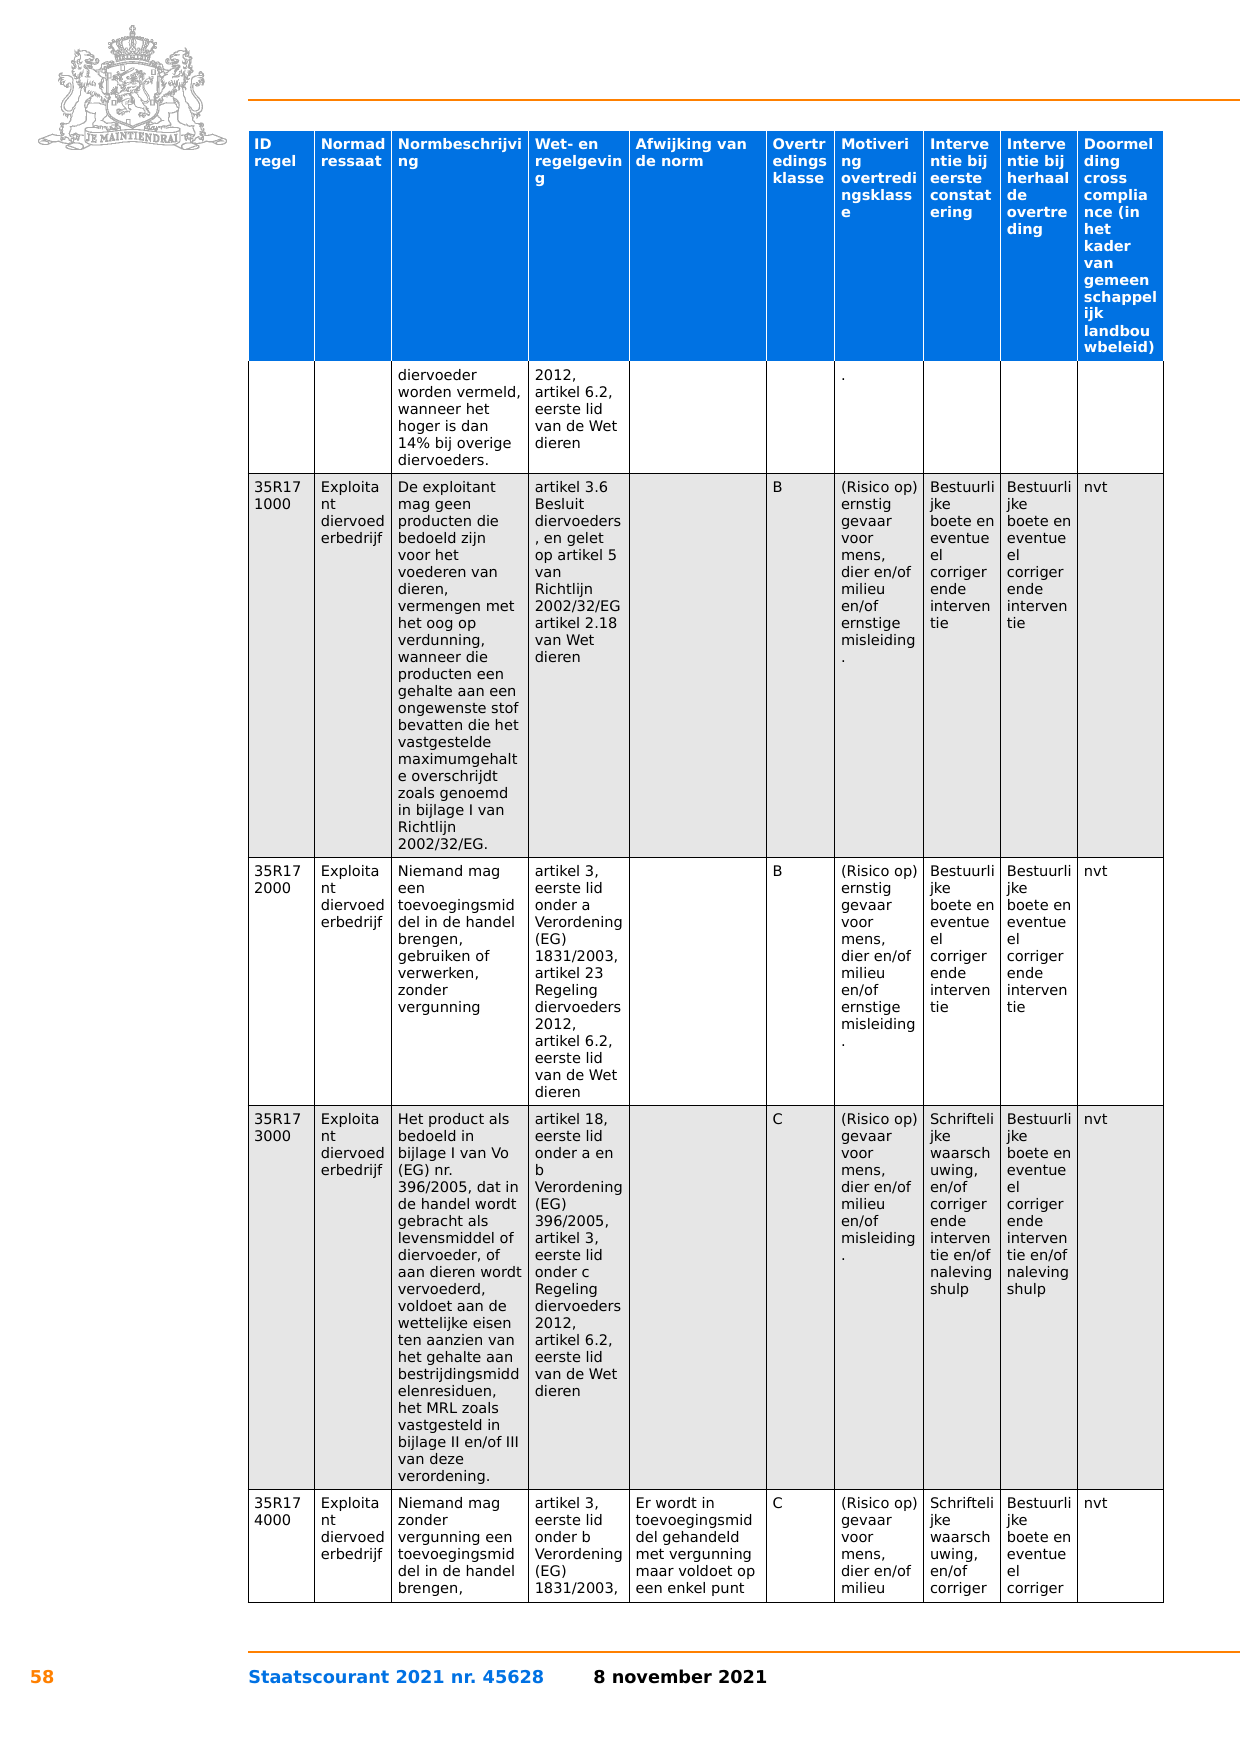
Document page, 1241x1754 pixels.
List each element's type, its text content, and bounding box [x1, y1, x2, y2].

table_header Interventie bij herhaalde overtreding [1001, 131, 1077, 361]
table_cell [315, 362, 391, 473]
table_cell 35R173000 [249, 1106, 314, 1489]
picture [38, 25, 227, 150]
table_cell (Risico op) gevaar voor mens, dier en/of milieu en/of misleiding. [835, 1106, 923, 1489]
table_cell Bestuurlijke boete en eventueel corrigerende interventie [1001, 858, 1077, 1105]
table_cell Exploitant diervoederbedrijf [315, 1106, 391, 1489]
table_cell Er wordt in toevoegingsmiddel gehandeld met vergunning maar voldoet op een enkel punt [630, 1490, 766, 1602]
table_header Overtredingsklasse [767, 131, 834, 361]
table_header Normbeschrijving [392, 131, 528, 361]
table_header Doormelding cross compliance (in het kader van gemeenschappelijk landbouwbeleid) [1078, 131, 1163, 361]
table_cell B [767, 474, 834, 857]
table_cell C [767, 1106, 834, 1489]
table_cell 35R171000 [249, 474, 314, 857]
table_cell Bestuurlijke boete en eventueel corrigerende interventie [1001, 474, 1077, 857]
table_cell Het product als bedoeld in bijlage I van Vo (EG) nr. 396/2005, dat in de handel wordt gebracht als levensmiddel of diervoeder, of aan dieren wordt vervoederd, voldoet aan de wettelijke eisen ten aanzien van het gehalte aan bestrijdingsmiddelenresiduen, het MRL zoals vastgesteld in bijlage II en/of III van deze verordening. [392, 1106, 528, 1489]
table_cell diervoeder worden vermeld, wanneer het hoger is dan 14% bij overige diervoeders. [392, 362, 528, 473]
table_cell De exploitant mag geen producten die bedoeld zijn voor het voederen van dieren, vermengen met het oog op verdunning, wanneer die producten een gehalte aan een ongewenste stof bevatten die het vastgestelde maximumgehalte overschrijdt zoals genoemd in bijlage I van Richtlijn 2002/32/EG. [392, 474, 528, 857]
table_cell nvt [1078, 858, 1163, 1105]
table_cell [767, 362, 834, 473]
table_cell nvt [1078, 474, 1163, 857]
table_cell nvt [1078, 1490, 1163, 1602]
table_cell 35R174000 [249, 1490, 314, 1602]
table_cell . [835, 362, 923, 473]
table_cell Bestuurlijke boete en eventueel corrigerende interventie [924, 474, 1000, 857]
table_cell Bestuurlijke boete en eventueel corrigerende interventie [924, 858, 1000, 1105]
table_cell artikel 3, eerste lid onder b Verordening (EG) 1831/2003, [529, 1490, 629, 1602]
table_cell [630, 1106, 766, 1489]
table_cell Schriftelijke waarschuwing, en/of corrigerende interventie en/of nalevingshulp [924, 1106, 1000, 1489]
table_header Interventie bij eerste constatering [924, 131, 1000, 361]
table_cell [630, 362, 766, 473]
table_cell [1078, 362, 1163, 473]
table_cell nvt [1078, 1106, 1163, 1489]
table_cell B [767, 858, 834, 1105]
table_header ID regel [249, 131, 314, 361]
table_cell artikel 3, eerste lid onder a Verordening (EG) 1831/2003, artikel 23 Regeling diervoeders 2012, artikel 6.2, eerste lid van de Wet dieren [529, 858, 629, 1105]
table_cell Niemand mag een toevoegingsmiddel in de handel brengen, gebruiken of verwerken, zonder vergunning [392, 858, 528, 1105]
table_cell [1001, 362, 1077, 473]
table_header Motivering overtredingsklasse [835, 131, 923, 361]
table_cell [924, 362, 1000, 473]
table_cell Bestuurlijke boete en eventueel corriger [1001, 1490, 1077, 1602]
table_header Wet- en regelgeving [529, 131, 629, 361]
table_cell artikel 18, eerste lid onder a en b Verordening (EG) 396/2005, artikel 3, eerste lid onder c Regeling diervoeders 2012, artikel 6.2, eerste lid van de Wet dieren [529, 1106, 629, 1489]
table_cell Exploitant diervoederbedrijf [315, 1490, 391, 1602]
table_cell Schriftelijke waarschuwing, en/of corriger [924, 1490, 1000, 1602]
table_cell (Risico op) ernstig gevaar voor mens, dier en/of milieu en/of ernstige misleiding. [835, 858, 923, 1105]
table_cell [249, 362, 314, 473]
table_cell Bestuurlijke boete en eventueel corrigerende interventie en/of nalevingshulp [1001, 1106, 1077, 1489]
table_cell C [767, 1490, 834, 1602]
table_header Normadressaat [315, 131, 391, 361]
table_cell (Risico op) ernstig gevaar voor mens, dier en/of milieu en/of ernstige misleiding. [835, 474, 923, 857]
table_cell Exploitant diervoederbedrijf [315, 858, 391, 1105]
table_cell [630, 858, 766, 1105]
table_header Afwijking van de norm [630, 131, 766, 361]
table_cell 35R172000 [249, 858, 314, 1105]
table_cell [630, 474, 766, 857]
table_cell 2012, artikel 6.2, eerste lid van de Wet dieren [529, 362, 629, 473]
table_cell (Risico op) gevaar voor mens, dier en/of milieu [835, 1490, 923, 1602]
table_cell Exploitant diervoederbedrijf [315, 474, 391, 857]
table_cell artikel 3.6 Besluit diervoeders, en gelet op artikel 5 van Richtlijn 2002/32/EG artikel 2.18 van Wet dieren [529, 474, 629, 857]
table_cell Niemand mag zonder vergunning een toevoegingsmiddel in de handel brengen, [392, 1490, 528, 1602]
